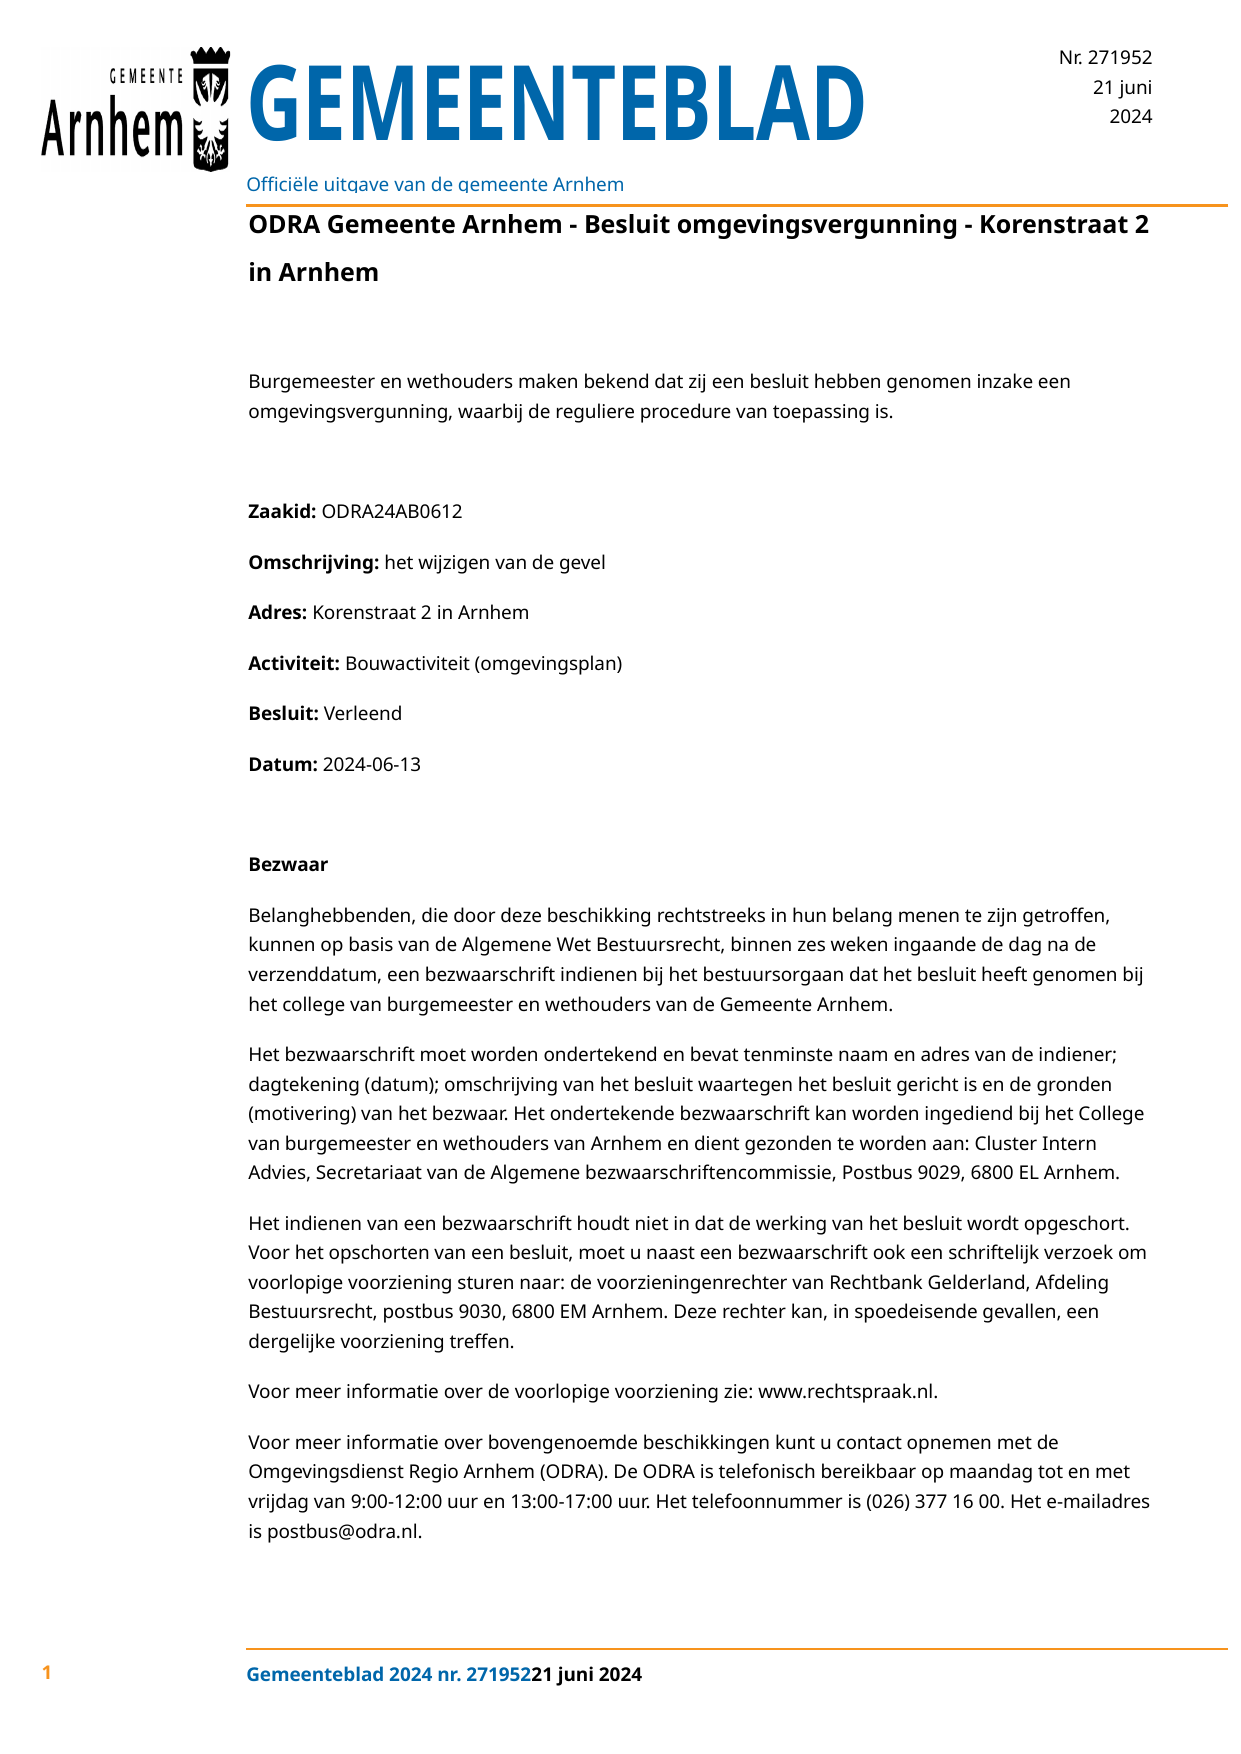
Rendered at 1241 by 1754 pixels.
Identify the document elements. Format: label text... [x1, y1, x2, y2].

text Activiteit: Bouwactiviteit (omgevingsplan) [248, 650, 1152, 676]
text Belanghebbenden, die door deze beschikking rechtstreeks in hun belang menen te zijn getroffen, kunnen op basis van de Algemene Wet Bestuursrecht, binnen zes weken ingaande de dag na de verzenddatum, een bezwaarschrift indienen bij het bestuursorgaan dat het besluit heeft genomen bij het college van burgemeester en wethouders van de Gemeente Arnhem. [248, 902, 1152, 1017]
text Omschrijving: het wijzigen van de gevel [248, 549, 1152, 575]
text Het indienen van een bezwaarschrift houdt niet in dat de werking van het besluit wordt opgeschort. Voor het opschorten van een besluit, moet u naast een bezwaarschrift ook een schriftelijk verzoek om voorlopige voorziening sturen naar: de voorzieningenrechter van Rechtbank Gelderland, Afdeling Bestuursrecht, postbus 9030, 6800 EM Arnhem. Deze rechter kan, in spoedeisende gevallen, een dergelijke voorziening treffen. [248, 1210, 1152, 1354]
text ODRA Gemeente Arnhem - Besluit omgevingsvergunning - Korenstraat 2 in Arnhem [248, 207, 1152, 288]
text Burgemeester en wethouders maken bekend dat zij een besluit hebben genomen inzake een omgevingsvergunning, waarbij de reguliere procedure van toepassing is. [248, 368, 1152, 424]
text Datum: 2024-06-13 [248, 751, 1152, 777]
text Het bezwaarschrift moet worden ondertekend en bevat tenminste naam en adres van de indiener; dagtekening (datum); omschrijving van het besluit waartegen het besluit gericht is en de gronden (motivering) van het bezwaar. Het ondertekende bezwaarschrift kan worden ingediend bij het College van burgemeester en wethouders van Arnhem en dient gezonden te worden aan: Cluster Intern Advies, Secretariaat van de Algemene bezwaarschriftencommissie, Postbus 9029, 6800 EL Arnhem. [248, 1041, 1152, 1185]
text Voor meer informatie over de voorlopige voorziening zie: www.rechtspraak.nl. [248, 1379, 1152, 1404]
text Zaakid: ODRA24AB0612 [248, 499, 1152, 524]
text Bezwaar [248, 852, 1152, 877]
picture [41, 47, 231, 172]
text Adres: Korenstraat 2 in Arnhem [248, 599, 1152, 625]
text Besluit: Verleend [248, 700, 1152, 726]
text Voor meer informatie over bovengenoemde beschikkingen kunt u contact opnemen met de Omgevingsdienst Regio Arnhem (ODRA). De ODRA is telefonisch bereikbaar op maandag tot en met vrijdag van 9:00-12:00 uur en 13:00-17:00 uur. Het telefoonnummer is (026) 377 16 00. Het e-mailadres is postbus@odra.nl. [248, 1429, 1152, 1544]
